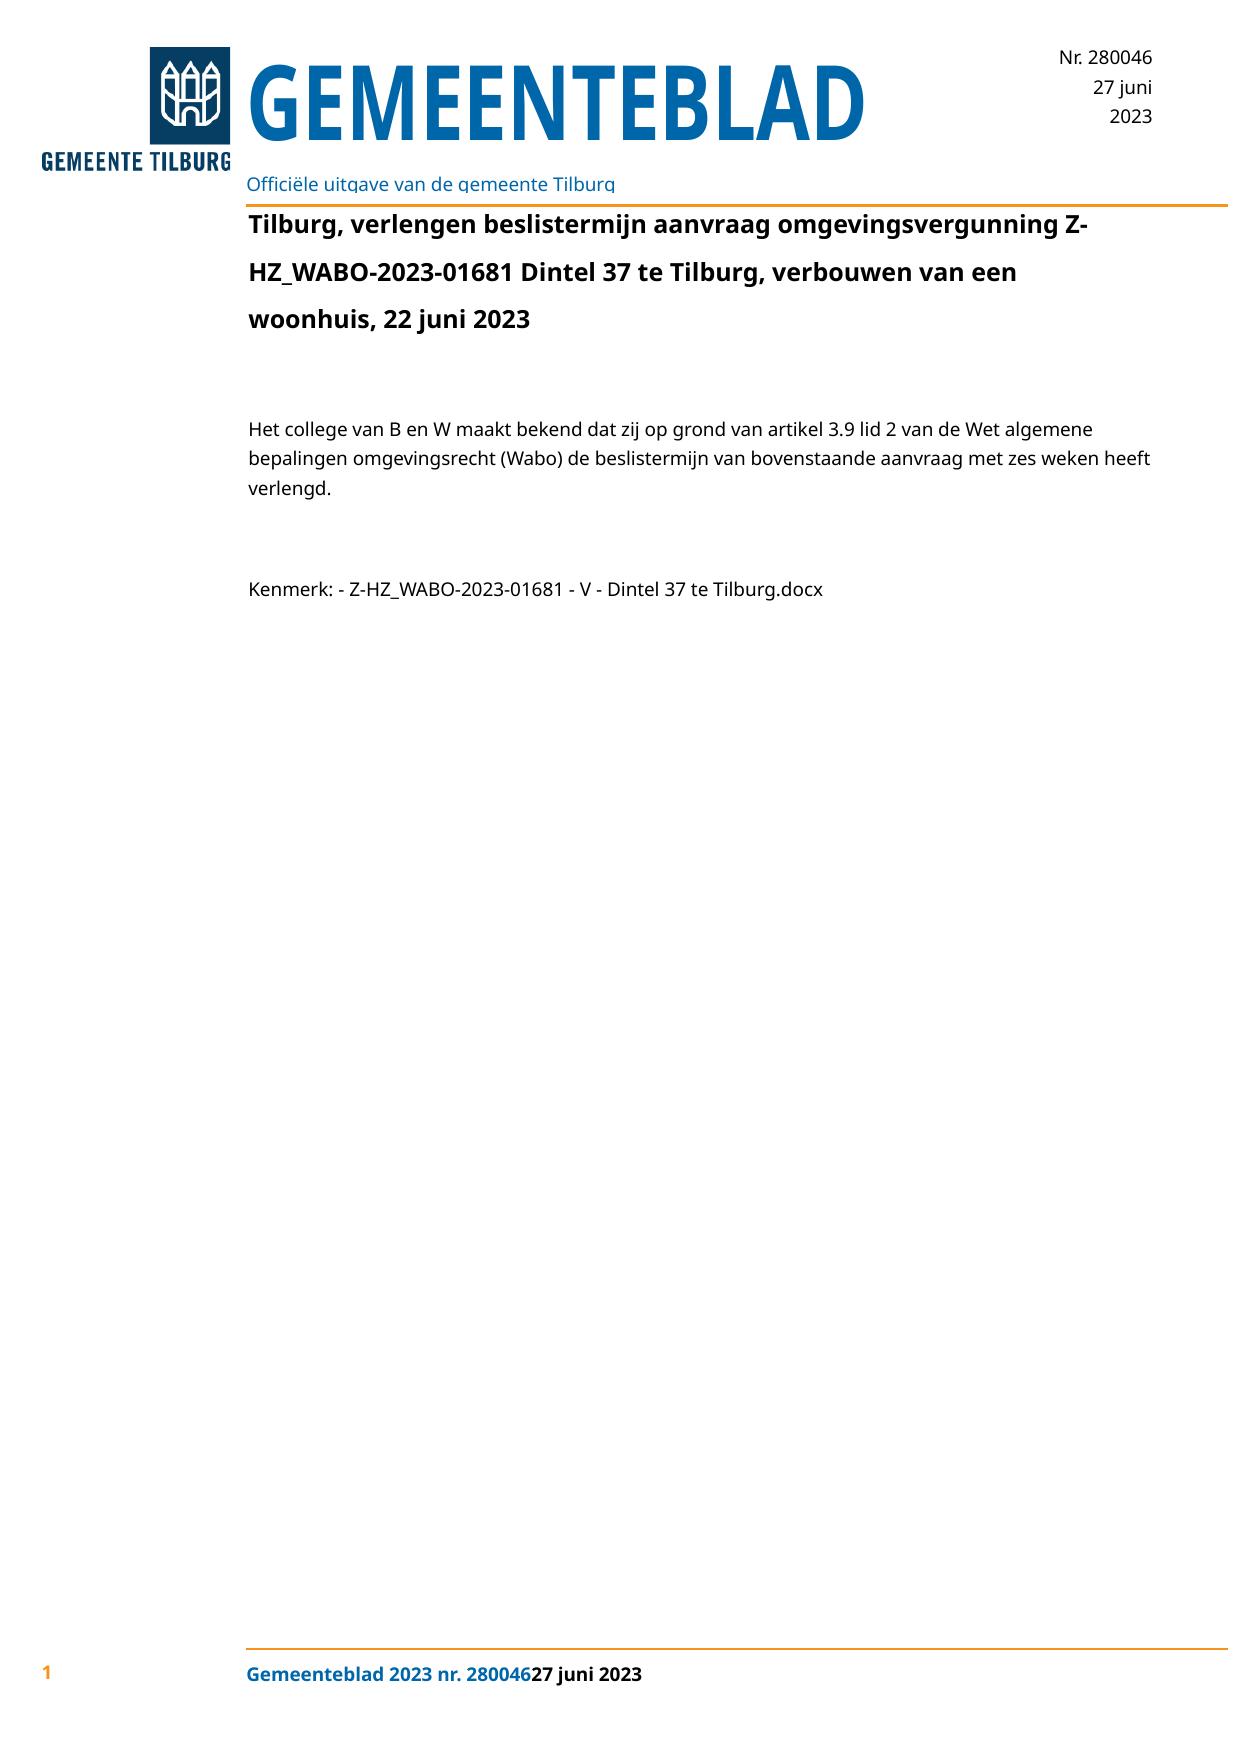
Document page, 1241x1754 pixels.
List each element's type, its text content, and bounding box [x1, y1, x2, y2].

text Kenmerk: - Z-HZ_WABO-2023-01681 - V - Dintel 37 te Tilburg.docx [248, 576, 1152, 602]
picture [41, 47, 231, 172]
text Tilburg, verlengen beslistermijn aanvraag omgevingsvergunning Z-HZ_WABO-2023-01681 Dintel 37 te Tilburg, verbouwen van een woonhuis, 22 juni 2023 [248, 207, 1152, 336]
text Het college van B en W maakt bekend dat zij op grond van artikel 3.9 lid 2 van de Wet algemene bepalingen omgevingsrecht (Wabo) de beslistermijn van bovenstaande aanvraag met zes weken heeft verlengd. [248, 416, 1152, 501]
